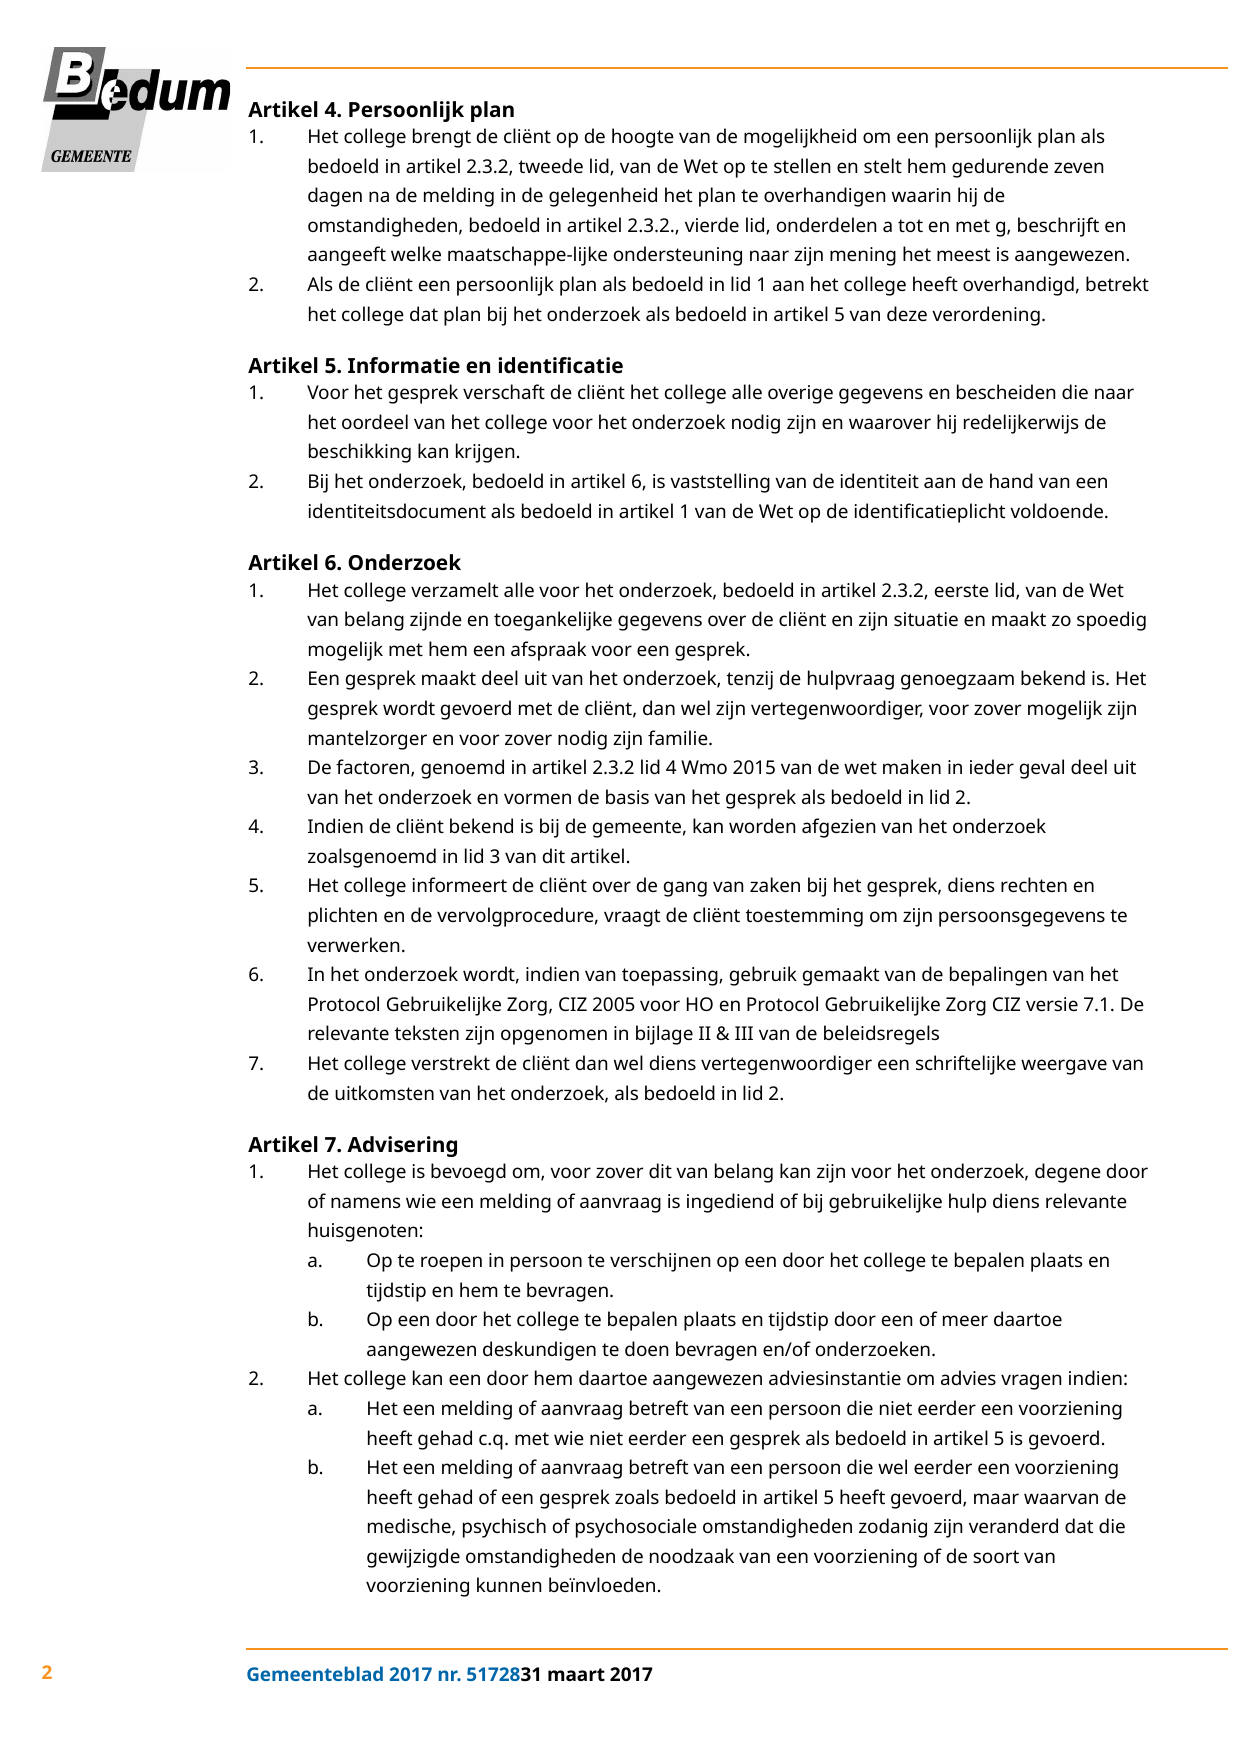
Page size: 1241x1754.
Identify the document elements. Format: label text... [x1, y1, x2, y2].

list Voor het gesprek verschaft de cliënt het college alle overige gegevens en bescheiden die naar het oordeel van het college voor het onderzoek nodig zijn en waarover hij redelijkerwijs de beschikking kan krijgen. [248, 379, 1152, 464]
list Het een melding of aanvraag betreft van een persoon die niet eerder een voorziening heeft gehad c.q. met wie niet eerder een gesprek als bedoeld in artikel 5 is gevoerd. [307, 1395, 1152, 1451]
list Het college verzamelt alle voor het onderzoek, bedoeld in artikel 2.3.2, eerste lid, van de Wet van belang zijnde en toegankelijke gegevens over de cliënt en zijn situatie en maakt zo spoedig mogelijk met hem een afspraak voor een gesprek. [248, 577, 1152, 662]
text Artikel 6. Onderzoek [248, 548, 1152, 577]
picture [41, 47, 231, 172]
list Het college brengt de cliënt op de hoogte van de mogelijkheid om een persoonlijk plan als bedoeld in artikel 2.3.2, tweede lid, van de Wet op te stellen en stelt hem gedurende zeven dagen na de melding in de gelegenheid het plan te overhandigen waarin hij de omstandigheden, bedoeld in artikel 2.3.2., vierde lid, onderdelen a tot en met g, beschrijft en aangeeft welke maatschappe-lijke ondersteuning naar zijn mening het meest is aangewezen. [248, 123, 1152, 267]
list Het college kan een door hem daartoe aangewezen adviesinstantie om advies vragen indien: [248, 1366, 1152, 1391]
text Artikel 5. Informatie en identificatie [248, 351, 1152, 379]
list Bij het onderzoek, bedoeld in artikel 6, is vaststelling van de identiteit aan de hand van een identiteitsdocument als bedoeld in artikel 1 van de Wet op de identificatieplicht voldoende. [248, 468, 1152, 524]
list In het onderzoek wordt, indien van toepassing, gebruik gemaakt van de bepalingen van het Protocol Gebruikelijke Zorg, CIZ 2005 voor HO en Protocol Gebruikelijke Zorg CIZ versie 7.1. De relevante teksten zijn opgenomen in bijlage II & III van de beleidsregels [248, 961, 1152, 1046]
list Een gesprek maakt deel uit van het onderzoek, tenzij de hulpvraag genoegzaam bekend is. Het gesprek wordt gevoerd met de cliënt, dan wel zijn vertegenwoordiger, voor zover mogelijk zijn mantelzorger en voor zover nodig zijn familie. [248, 666, 1152, 750]
list Het college informeert de cliënt over de gang van zaken bij het gesprek, diens rechten en plichten en de vervolgprocedure, vraagt de cliënt toestemming om zijn persoonsgegevens te verwerken. [248, 873, 1152, 957]
list Het college verstrekt de cliënt dan wel diens vertegenwoordiger een schriftelijke weergave van de uitkomsten van het onderzoek, als bedoeld in lid 2. [248, 1050, 1152, 1105]
list Op een door het college te bepalen plaats en tijdstip door een of meer daartoe aangewezen deskundigen te doen bevragen en/of onderzoeken. [307, 1306, 1152, 1362]
list Het college is bevoegd om, voor zover dit van belang kan zijn voor het onderzoek, degene door of namens wie een melding of aanvraag is ingediend of bij gebruikelijke hulp diens relevante huisgenoten: [248, 1158, 1152, 1243]
text Artikel 7. Advisering [248, 1130, 1152, 1158]
list De factoren, genoemd in artikel 2.3.2 lid 4 Wmo 2015 van de wet maken in ieder geval deel uit van het onderzoek en vormen de basis van het gesprek als bedoeld in lid 2. [248, 754, 1152, 809]
list Op te roepen in persoon te verschijnen op een door het college te bepalen plaats en tijdstip en hem te bevragen. [307, 1247, 1152, 1303]
list Als de cliënt een persoonlijk plan als bedoeld in lid 1 aan het college heeft overhandigd, betrekt het college dat plan bij het onderzoek als bedoeld in artikel 5 van deze verordening. [248, 271, 1152, 326]
list Het een melding of aanvraag betreft van een persoon die wel eerder een voorziening heeft gehad of een gesprek zoals bedoeld in artikel 5 heeft gevoerd, maar waarvan de medische, psychisch of psychosociale omstandigheden zodanig zijn veranderd dat die gewijzigde omstandigheden de noodzaak van een voorziening of de soort van voorziening kunnen beïnvloeden. [307, 1454, 1152, 1598]
text Artikel 4. Persoonlijk plan [248, 95, 1152, 123]
list Indien de cliënt bekend is bij de gemeente, kan worden afgezien van het onderzoek zoalsgenoemd in lid 3 van dit artikel. [248, 813, 1152, 869]
